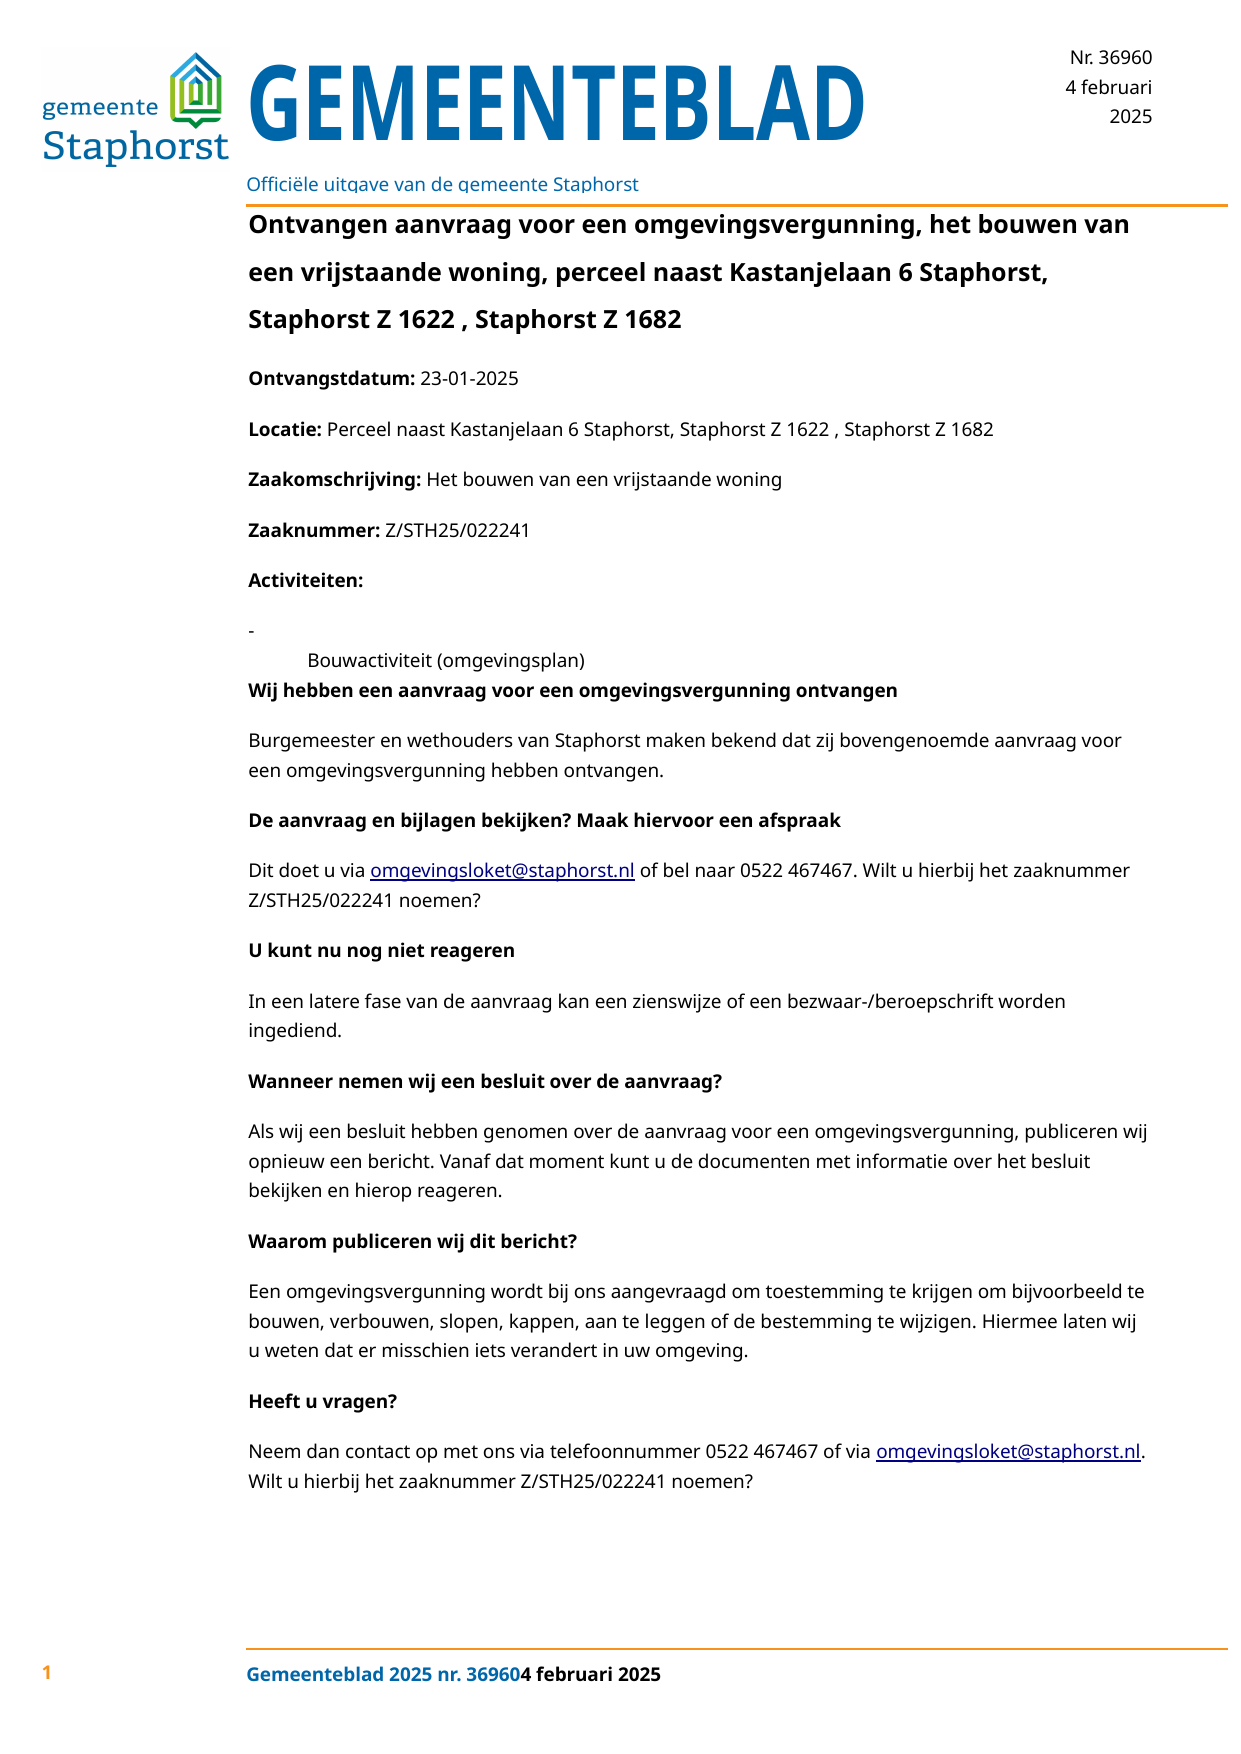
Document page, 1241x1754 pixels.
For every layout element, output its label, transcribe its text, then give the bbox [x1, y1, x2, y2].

text Heeft u vragen? [248, 1388, 1152, 1414]
text Burgemeester en wethouders van Staphorst maken bekend dat zij bovengenoemde aanvraag voor een omgevingsvergunning hebben ontvangen. [248, 727, 1152, 782]
text Neem dan contact op met ons via telefoonnummer 0522 467467 of via omgevingsloket@staphorst.nl. Wilt u hierbij het zaaknummer Z/STH25/022241 noemen? [248, 1438, 1152, 1494]
text Zaakomschrijving: Het bouwen van een vrijstaande woning [248, 466, 1152, 492]
text Ontvangen aanvraag voor een omgevingsvergunning, het bouwen van een vrijstaande woning, perceel naast Kastanjelaan 6 Staphorst, Staphorst Z 1622 , Staphorst Z 1682 [248, 207, 1152, 336]
text U kunt nu nog niet reageren [248, 938, 1152, 963]
text Een omgevingsvergunning wordt bij ons aangevraagd om toestemming te krijgen om bijvoorbeeld te bouwen, verbouwen, slopen, kappen, aan te leggen of de bestemming te wijzigen. Hiermee laten wij u weten dat er misschien iets verandert in uw omgeving. [248, 1278, 1152, 1363]
picture [41, 47, 231, 172]
text Wanneer nemen wij een besluit over de aanvraag? [248, 1068, 1152, 1094]
text De aanvraag en bijlagen bekijken? Maak hiervoor een afspraak [248, 807, 1152, 833]
text Dit doet u via omgevingsloket@staphorst.nl of bel naar 0522 467467. Wilt u hierbij het zaaknummer Z/STH25/022241 noemen? [248, 858, 1152, 913]
text Locatie: Perceel naast Kastanjelaan 6 Staphorst, Staphorst Z 1622 , Staphorst Z 1682 [248, 416, 1152, 442]
text Zaaknummer: Z/STH25/022241 [248, 517, 1152, 542]
text Activiteiten: [248, 567, 1152, 593]
list Bouwactiviteit (omgevingsplan) [248, 647, 1152, 673]
text Ontvangstdatum: 23-01-2025 [248, 366, 1152, 391]
text Waarom publiceren wij dit bericht? [248, 1228, 1152, 1254]
text In een latere fase van de aanvraag kan een zienswijze of een bezwaar-/beroepschrift worden ingediend. [248, 988, 1152, 1043]
text Als wij een besluit hebben genomen over de aanvraag voor een omgevingsvergunning, publiceren wij opnieuw een bericht. Vanaf dat moment kunt u de documenten met informatie over het besluit bekijken en hierop reageren. [248, 1118, 1152, 1203]
text Wij hebben een aanvraag voor een omgevingsvergunning ontvangen [248, 677, 1152, 702]
